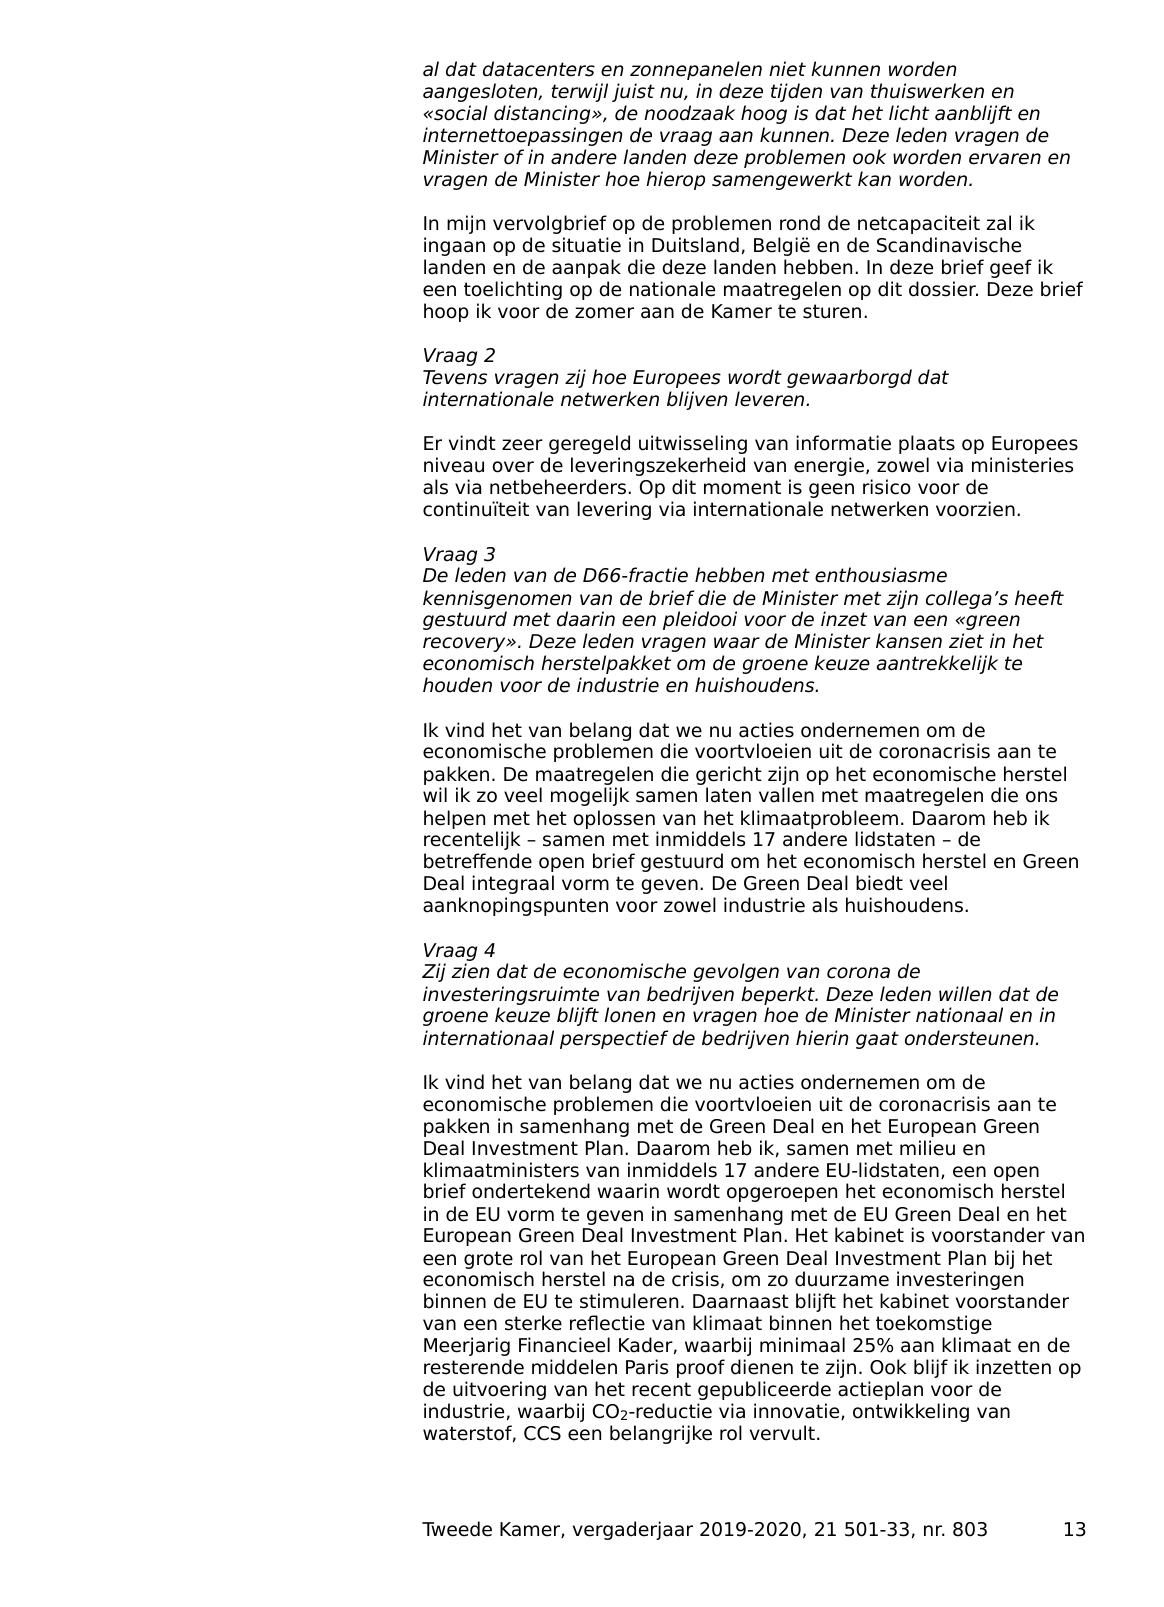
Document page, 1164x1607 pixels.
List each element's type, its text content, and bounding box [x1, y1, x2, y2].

text Vraag 4 [422, 939, 1087, 961]
text Vraag 2 [422, 345, 1087, 367]
text De leden van de D66-fractie hebben met enthousiasme kennisgenomen van de brief die de Minister met zijn collega’s heeft gestuurd met daarin een pleidooi voor de inzet van een «green recovery». Deze leden vragen waar de Minister kansen ziet in het economisch herstelpakket om de groene keuze aantrekkelijk te houden voor de industrie en huishoudens. [422, 565, 1087, 697]
text Zij zien dat de economische gevolgen van corona de investeringsruimte van bedrijven beperkt. Deze leden willen dat de groene keuze blijft lonen en vragen hoe de Minister nationaal en in internationaal perspectief de bedrijven hierin gaat ondersteunen. [422, 961, 1087, 1049]
text Ik vind het van belang dat we nu acties ondernemen om de economische problemen die voortvloeien uit de coronacrisis aan te pakken in samenhang met de Green Deal en het European Green Deal Investment Plan. Daarom heb ik, samen met milieu en klimaatministers van inmiddels 17 andere EU-lidstaten, een open brief ondertekend waarin wordt opgeroepen het economisch herstel in de EU vorm te geven in samenhang met de EU Green Deal en het European Green Deal Investment Plan. Het kabinet is voorstander van een grote rol van het European Green Deal Investment Plan bij het economisch herstel na de crisis, om zo duurzame investeringen binnen de EU te stimuleren. Daarnaast blijft het kabinet voorstander van een sterke reflectie van klimaat binnen het toekomstige Meerjarig Financieel Kader, waarbij minimaal 25% aan klimaat en de resterende middelen Paris proof dienen te zijn. Ook blijf ik inzetten op de uitvoering van het recent gepubliceerde actieplan voor de industrie, waarbij CO2-reductie via innovatie, ontwikkeling van waterstof, CCS een belangrijke rol vervult. [422, 1072, 1087, 1445]
text Er vindt zeer geregeld uitwisseling van informatie plaats op Europees niveau over de leveringszekerheid van energie, zowel via ministeries als via netbeheerders. Op dit moment is geen risico voor de continuïteit van levering via internationale netwerken voorzien. [422, 433, 1087, 521]
text al dat datacenters en zonnepanelen niet kunnen worden aangesloten, terwijl juist nu, in deze tijden van thuiswerken en «social distancing», de noodzaak hoog is dat het licht aanblijft en internettoepassingen de vraag aan kunnen. Deze leden vragen de Minister of in andere landen deze problemen ook worden ervaren en vragen de Minister hoe hierop samengewerkt kan worden. [422, 59, 1087, 191]
text Ik vind het van belang dat we nu acties ondernemen om de economische problemen die voortvloeien uit de coronacrisis aan te pakken. De maatregelen die gericht zijn op het economische herstel wil ik zo veel mogelijk samen laten vallen met maatregelen die ons helpen met het oplossen van het klimaatprobleem. Daarom heb ik recentelijk – samen met inmiddels 17 andere lidstaten – de betreffende open brief gestuurd om het economisch herstel en Green Deal integraal vorm te geven. De Green Deal biedt veel aanknopingspunten voor zowel industrie als huishoudens. [422, 719, 1087, 917]
text Tevens vragen zij hoe Europees wordt gewaarborgd dat internationale netwerken blijven leveren. [422, 367, 1087, 411]
text Vraag 3 [422, 543, 1087, 565]
text In mijn vervolgbrief op de problemen rond de netcapaciteit zal ik ingaan op de situatie in Duitsland, België en de Scandinavische landen en de aanpak die deze landen hebben. In deze brief geef ik een toelichting op de nationale maatregelen op dit dossier. Deze brief hoop ik voor de zomer aan de Kamer te sturen. [422, 213, 1087, 323]
